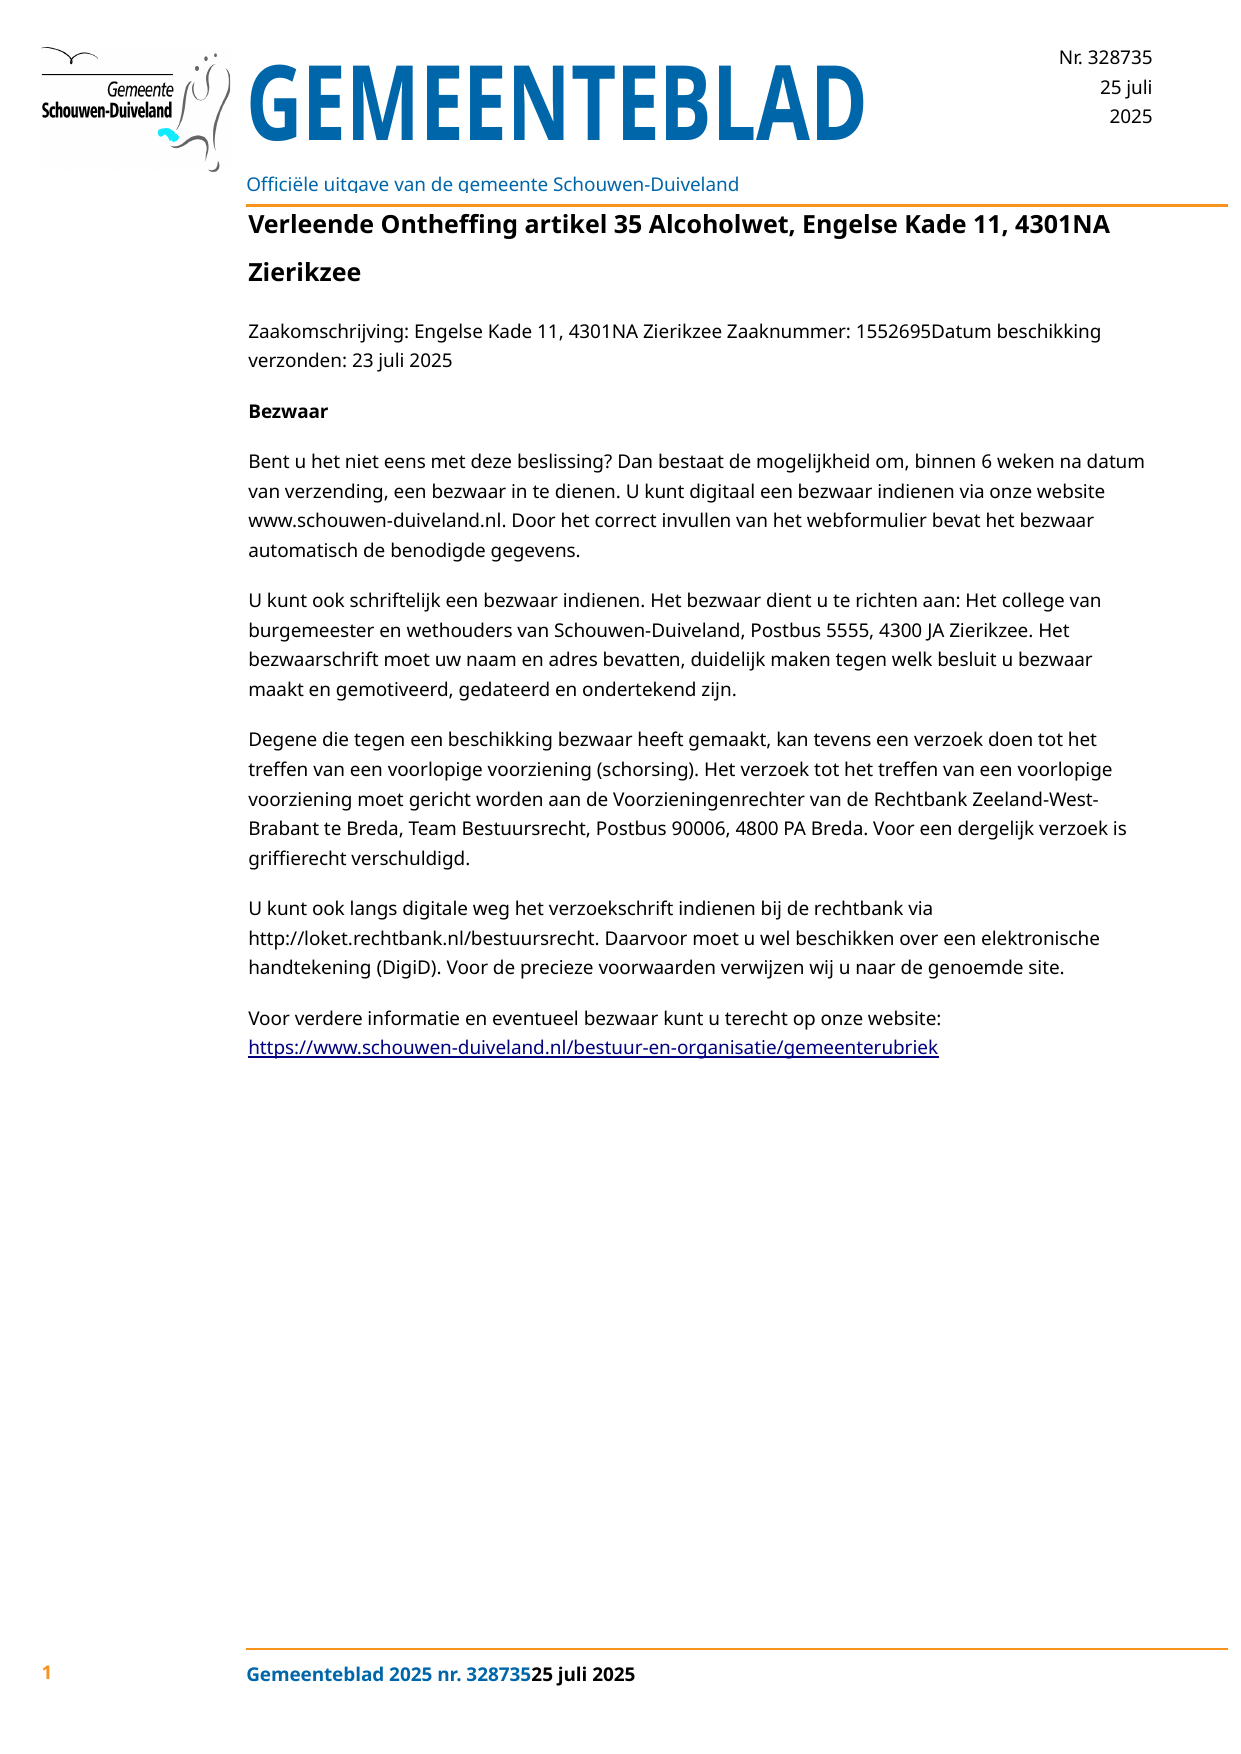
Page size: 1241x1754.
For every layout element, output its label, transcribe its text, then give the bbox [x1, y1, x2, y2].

text Verleende Ontheffing artikel 35 Alcoholwet, Engelse Kade 11, 4301NA Zierikzee [248, 207, 1152, 288]
text Zaakomschrijving: Engelse Kade 11, 4301NA Zierikzee Zaaknummer: 1552695Datum beschikking verzonden: 23 juli 2025 [248, 318, 1152, 373]
text Voor verdere informatie en eventueel bezwaar kunt u terecht op onze website: https://www.schouwen-duiveland.nl/bestuur-en-organisatie/gemeenterubriek [248, 1005, 1152, 1060]
text U kunt ook langs digitale weg het verzoekschrift indienen bij de rechtbank via http://loket.rechtbank.nl/bestuursrecht. Daarvoor moet u wel beschikken over een elektronische handtekening (DigiD). Voor de precieze voorwaarden verwijzen wij u naar de genoemde site. [248, 895, 1152, 980]
text Degene die tegen een beschikking bezwaar heeft gemaakt, kan tevens een verzoek doen tot het treffen van een voorlopige voorziening (schorsing). Het verzoek tot het treffen van een voorlopige voorziening moet gericht worden aan de Voorzieningenrechter van de Rechtbank Zeeland-West-Brabant te Breda, Team Bestuursrecht, Postbus 90006, 4800 PA Breda. Voor een dergelijk verzoek is griffierecht verschuldigd. [248, 727, 1152, 871]
picture [41, 47, 231, 172]
text Bezwaar [248, 398, 1152, 424]
text U kunt ook schriftelijk een bezwaar indienen. Het bezwaar dient u te richten aan: Het college van burgemeester en wethouders van Schouwen-Duiveland, Postbus 5555, 4300 JA Zierikzee. Het bezwaarschrift moet uw naam en adres bevatten, duidelijk maken tegen welk besluit u bezwaar maakt en gemotiveerd, gedateerd en ondertekend zijn. [248, 587, 1152, 702]
text Bent u het niet eens met deze beslissing? Dan bestaat de mogelijkheid om, binnen 6 weken na datum van verzending, een bezwaar in te dienen. U kunt digitaal een bezwaar indienen via onze website www.schouwen-duiveland.nl. Door het correct invullen van het webformulier bevat het bezwaar automatisch de benodigde gegevens. [248, 448, 1152, 563]
